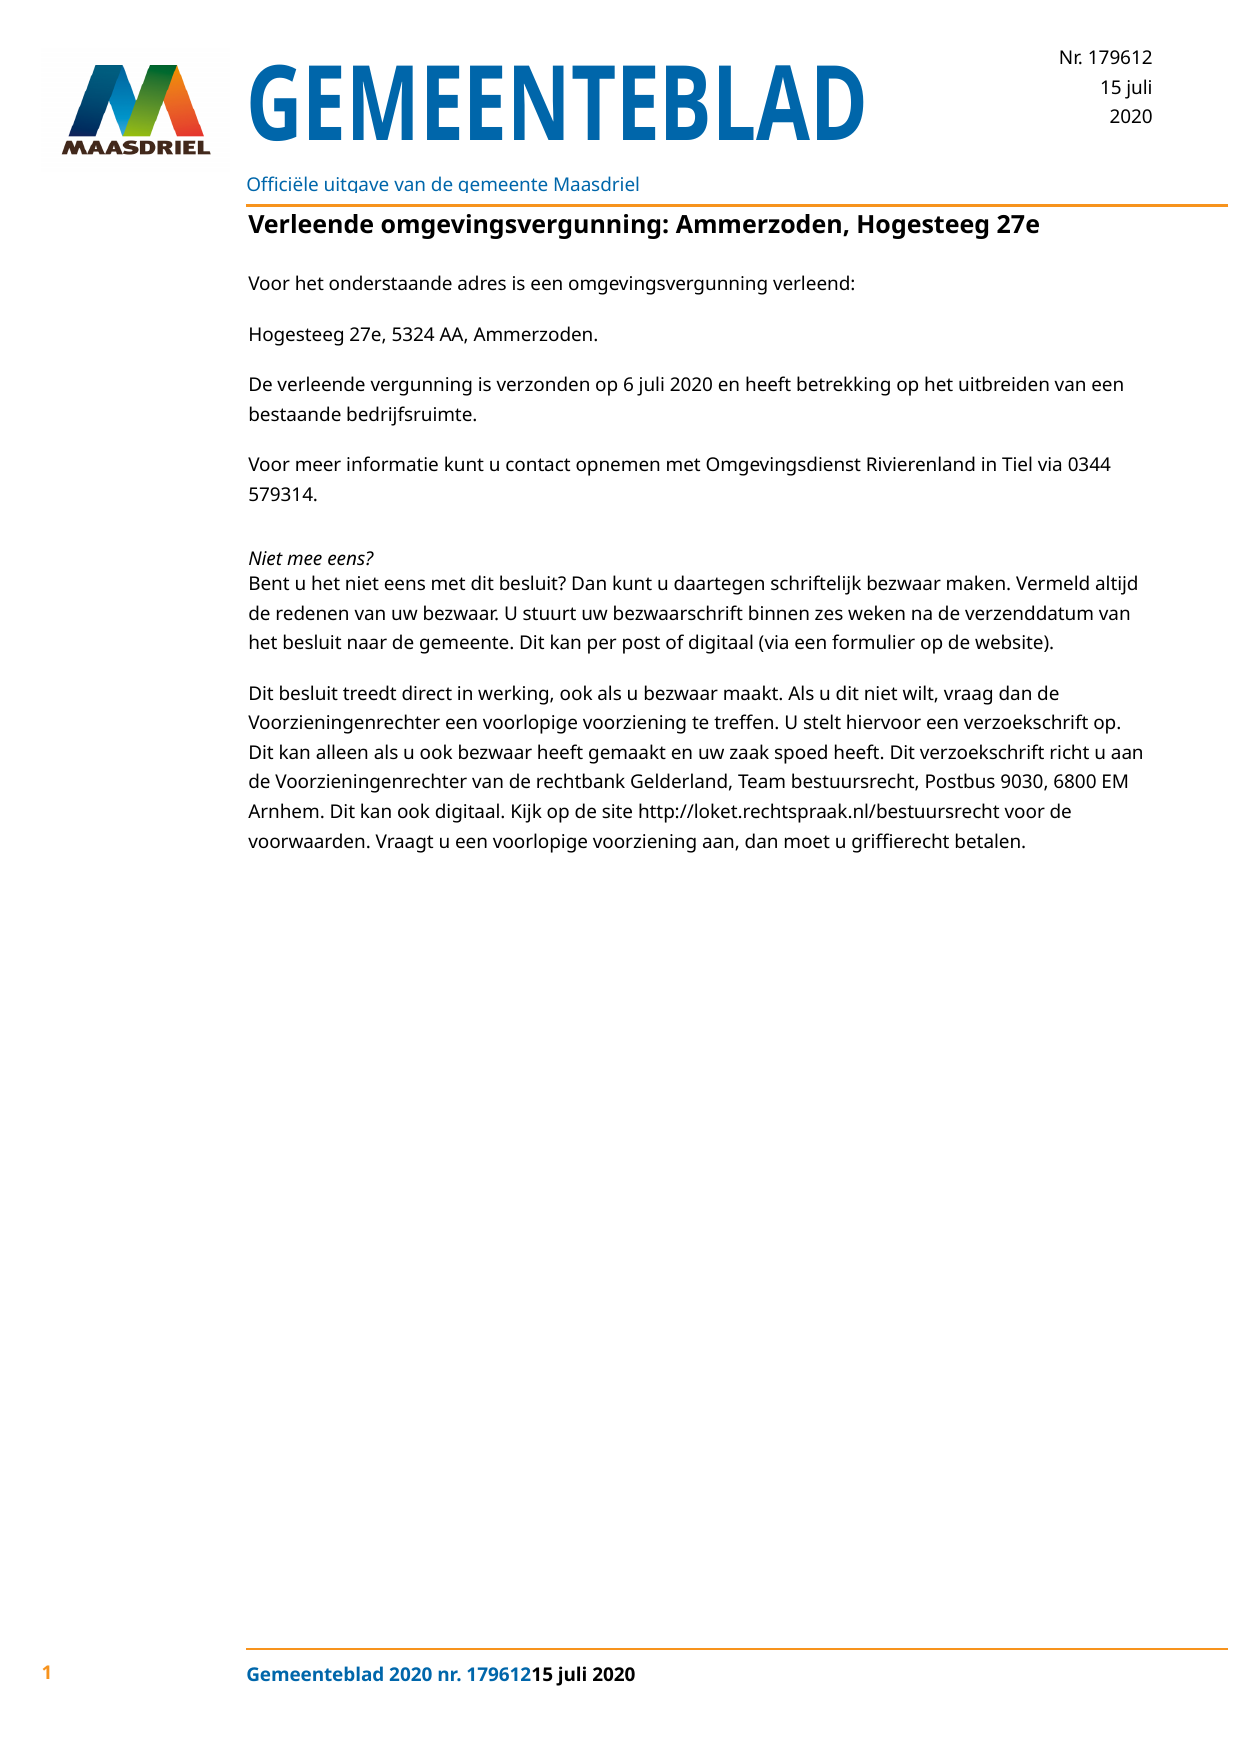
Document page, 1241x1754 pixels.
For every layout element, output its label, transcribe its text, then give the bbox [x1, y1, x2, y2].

text Bent u het niet eens met dit besluit? Dan kunt u daartegen schriftelijk bezwaar maken. Vermeld altijd de redenen van uw bezwaar. U stuurt uw bezwaarschrift binnen zes weken na de verzenddatum van het besluit naar de gemeente. Dit kan per post of digitaal (via een formulier op de website). [248, 570, 1152, 655]
text Niet mee eens? [248, 545, 1152, 570]
text Voor het onderstaande adres is een omgevingsvergunning verleend: [248, 270, 1152, 296]
text Voor meer informatie kunt u contact opnemen met Omgevingsdienst Rivierenland in Tiel via 0344 579314. [248, 451, 1152, 506]
text Dit besluit treedt direct in werking, ook als u bezwaar maakt. Als u dit niet wilt, vraag dan de Voorzieningenrechter een voorlopige voorziening te treffen. U stelt hiervoor een verzoekschrift op. Dit kan alleen als u ook bezwaar heeft gemaakt en uw zaak spoed heeft. Dit verzoekschrift richt u aan de Voorzieningenrechter van de rechtbank Gelderland, Team bestuursrecht, Postbus 9030, 6800 EM Arnhem. Dit kan ook digitaal. Kijk op de site http://loket.rechtspraak.nl/bestuursrecht voor de voorwaarden. Vraagt u een voorlopige voorziening aan, dan moet u griffierecht betalen. [248, 680, 1152, 854]
picture [41, 47, 231, 172]
text Verleende omgevingsvergunning: Ammerzoden, Hogesteeg 27e [248, 207, 1152, 241]
text De verleende vergunning is verzonden op 6 juli 2020 en heeft betrekking op het uitbreiden van een bestaande bedrijfsruimte. [248, 371, 1152, 426]
text Hogesteeg 27e, 5324 AA, Ammerzoden. [248, 321, 1152, 346]
